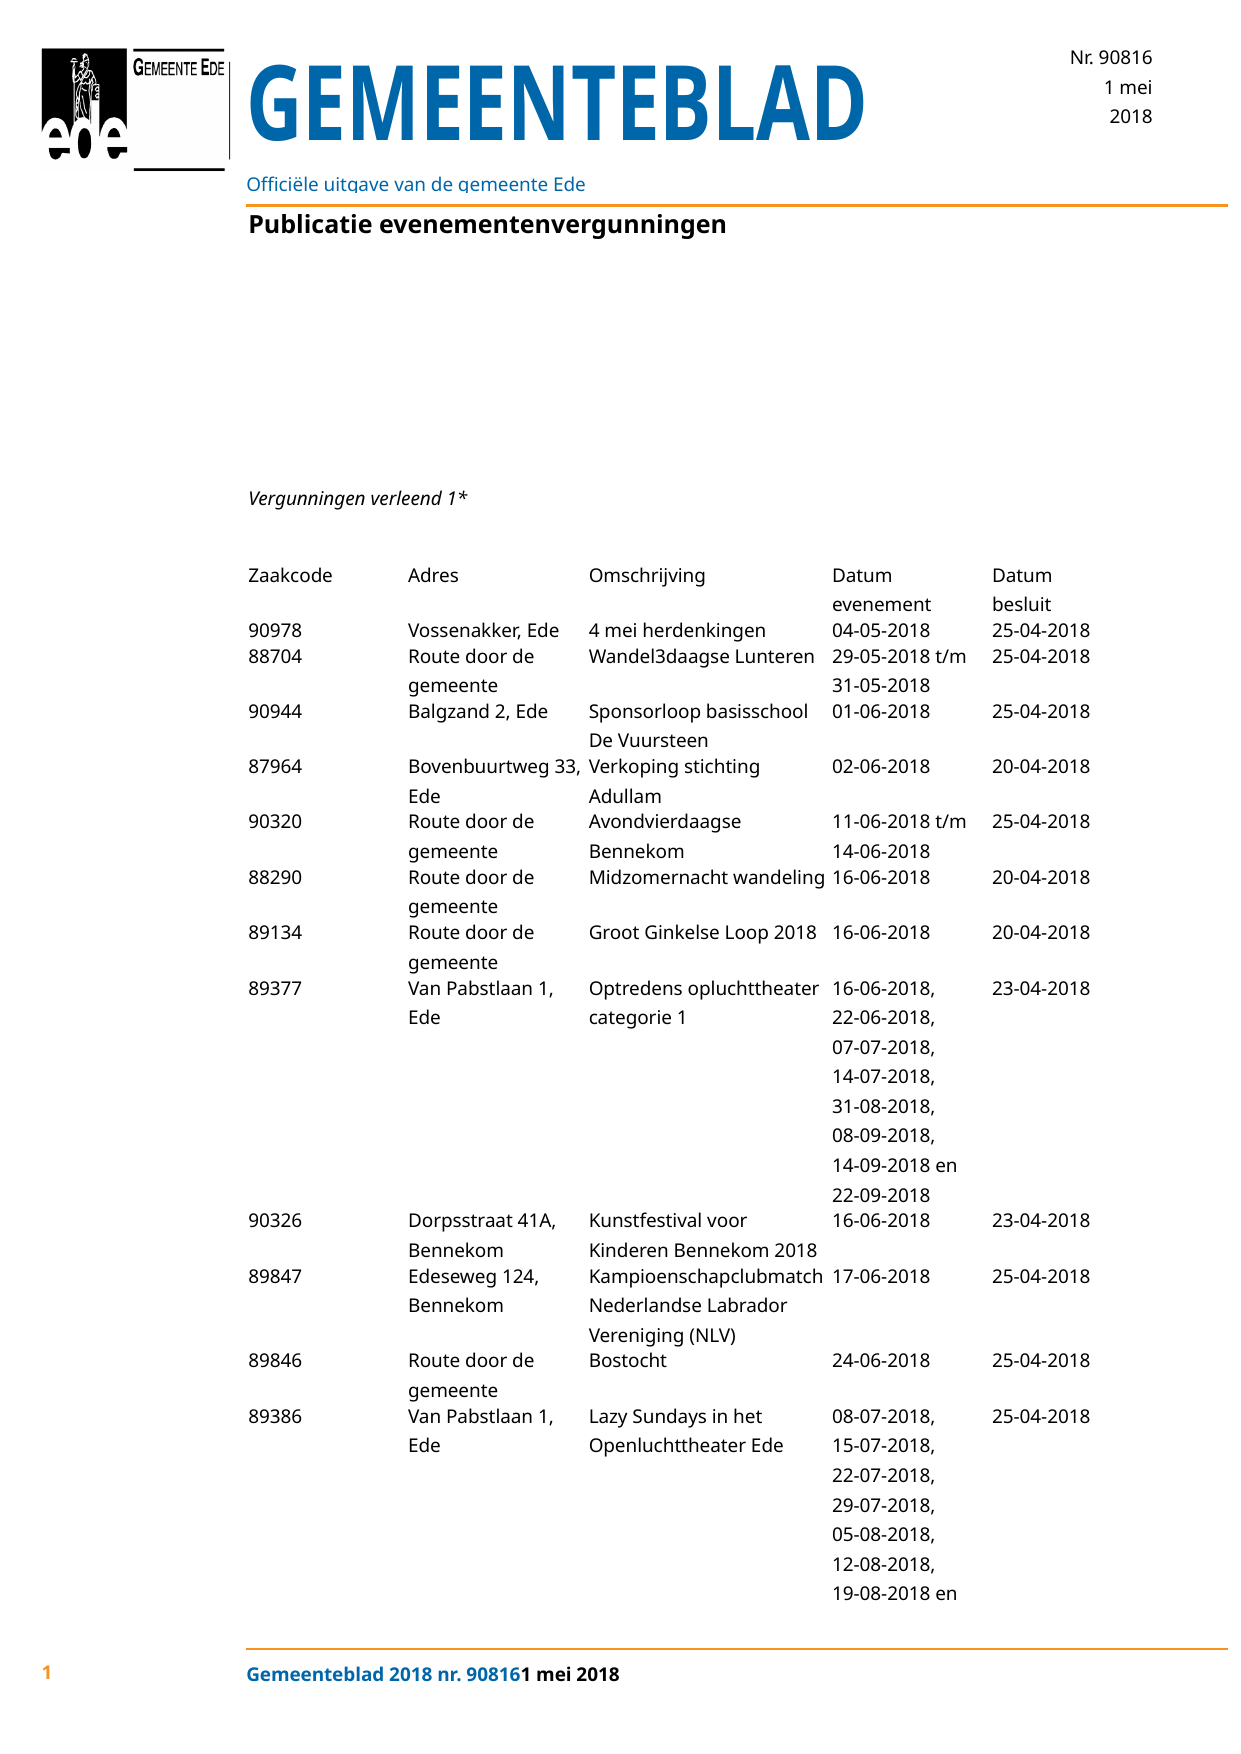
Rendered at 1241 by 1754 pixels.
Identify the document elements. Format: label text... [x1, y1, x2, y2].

table_cell Bovenbuurtweg 33, Ede [408, 754, 588, 809]
table_cell 25-04-2018 [992, 617, 1152, 643]
table_header Omschrijving [589, 562, 832, 617]
table_header Datum besluit [992, 562, 1152, 617]
table_cell 89134 [248, 919, 408, 975]
table_cell 08-07-2018, 15-07-2018, 22-07-2018, 29-07-2018, 05-08-2018, 12-08-2018, 19-08-2018 en [832, 1403, 992, 1606]
text Publicatie evenementenvergunningen [248, 207, 1152, 241]
table_cell Edeseweg 124, Bennekom [408, 1263, 588, 1348]
table_cell 25-04-2018 [992, 1263, 1152, 1348]
table_cell 01-06-2018 [832, 698, 992, 753]
table_cell 87964 [248, 754, 408, 809]
table_header Adres [408, 562, 588, 617]
table_cell Avondvierdaagse Bennekom [589, 809, 832, 864]
table_header Zaakcode [248, 562, 408, 617]
table_cell 25-04-2018 [992, 1403, 1152, 1606]
table_cell 20-04-2018 [992, 754, 1152, 809]
table_cell Van Pabstlaan 1, Ede [408, 1403, 588, 1606]
table_cell Kampioenschapclubmatch Nederlandse Labrador Vereniging (NLV) [589, 1263, 832, 1348]
table_cell Van Pabstlaan 1, Ede [408, 975, 588, 1207]
table_cell 11-06-2018 t/m 14-06-2018 [832, 809, 992, 864]
table_cell 4 mei herdenkingen [589, 617, 832, 643]
table_cell 20-04-2018 [992, 864, 1152, 919]
table_cell Optredens opluchttheater categorie 1 [589, 975, 832, 1207]
table_cell 23-04-2018 [992, 1208, 1152, 1263]
table_cell 16-06-2018, 22-06-2018, 07-07-2018, 14-07-2018, 31-08-2018, 08-09-2018, 14-09-2018 en 22-09-2018 [832, 975, 992, 1207]
table_cell 25-04-2018 [992, 698, 1152, 753]
table_cell 17-06-2018 [832, 1263, 992, 1348]
table_cell Balgzand 2, Ede [408, 698, 588, 753]
table_cell Lazy Sundays in het Openluchttheater Ede [589, 1403, 832, 1606]
table_cell 25-04-2018 [992, 1348, 1152, 1403]
table_cell 04-05-2018 [832, 617, 992, 643]
table_cell Route door de gemeente [408, 643, 588, 698]
table_cell 25-04-2018 [992, 809, 1152, 864]
table_cell 89847 [248, 1263, 408, 1348]
table_cell 89846 [248, 1348, 408, 1403]
table_header Datum evenement [832, 562, 992, 617]
table_cell Route door de gemeente [408, 864, 588, 919]
table_cell 16-06-2018 [832, 864, 992, 919]
table_cell 88290 [248, 864, 408, 919]
table_cell 88704 [248, 643, 408, 698]
table_cell Vossenakker, Ede [408, 617, 588, 643]
table_cell Bostocht [589, 1348, 832, 1403]
table_cell 29-05-2018 t/m 31-05-2018 [832, 643, 992, 698]
picture [41, 47, 231, 172]
table_cell 16-06-2018 [832, 1208, 992, 1263]
table_cell Midzomernacht wandeling [589, 864, 832, 919]
table_cell 24-06-2018 [832, 1348, 992, 1403]
table_cell Kunstfestival voor Kinderen Bennekom 2018 [589, 1208, 832, 1263]
table_cell 16-06-2018 [832, 919, 992, 975]
table_cell Verkoping stichting Adullam [589, 754, 832, 809]
table_cell Sponsorloop basisschool De Vuursteen [589, 698, 832, 753]
table_cell 25-04-2018 [992, 643, 1152, 698]
table_cell 20-04-2018 [992, 919, 1152, 975]
table_cell 90320 [248, 809, 408, 864]
text Vergunningen verleend 1* [248, 486, 1152, 511]
table_cell Route door de gemeente [408, 809, 588, 864]
table_cell Wandel3daagse Lunteren [589, 643, 832, 698]
table_cell 90326 [248, 1208, 408, 1263]
table_cell 89377 [248, 975, 408, 1207]
table_cell Dorpsstraat 41A, Bennekom [408, 1208, 588, 1263]
table_cell 02-06-2018 [832, 754, 992, 809]
table_cell 90944 [248, 698, 408, 753]
table_cell Route door de gemeente [408, 1348, 588, 1403]
table_cell Route door de gemeente [408, 919, 588, 975]
table_cell 90978 [248, 617, 408, 643]
table_cell Groot Ginkelse Loop 2018 [589, 919, 832, 975]
table_cell 89386 [248, 1403, 408, 1606]
table_cell 23-04-2018 [992, 975, 1152, 1207]
